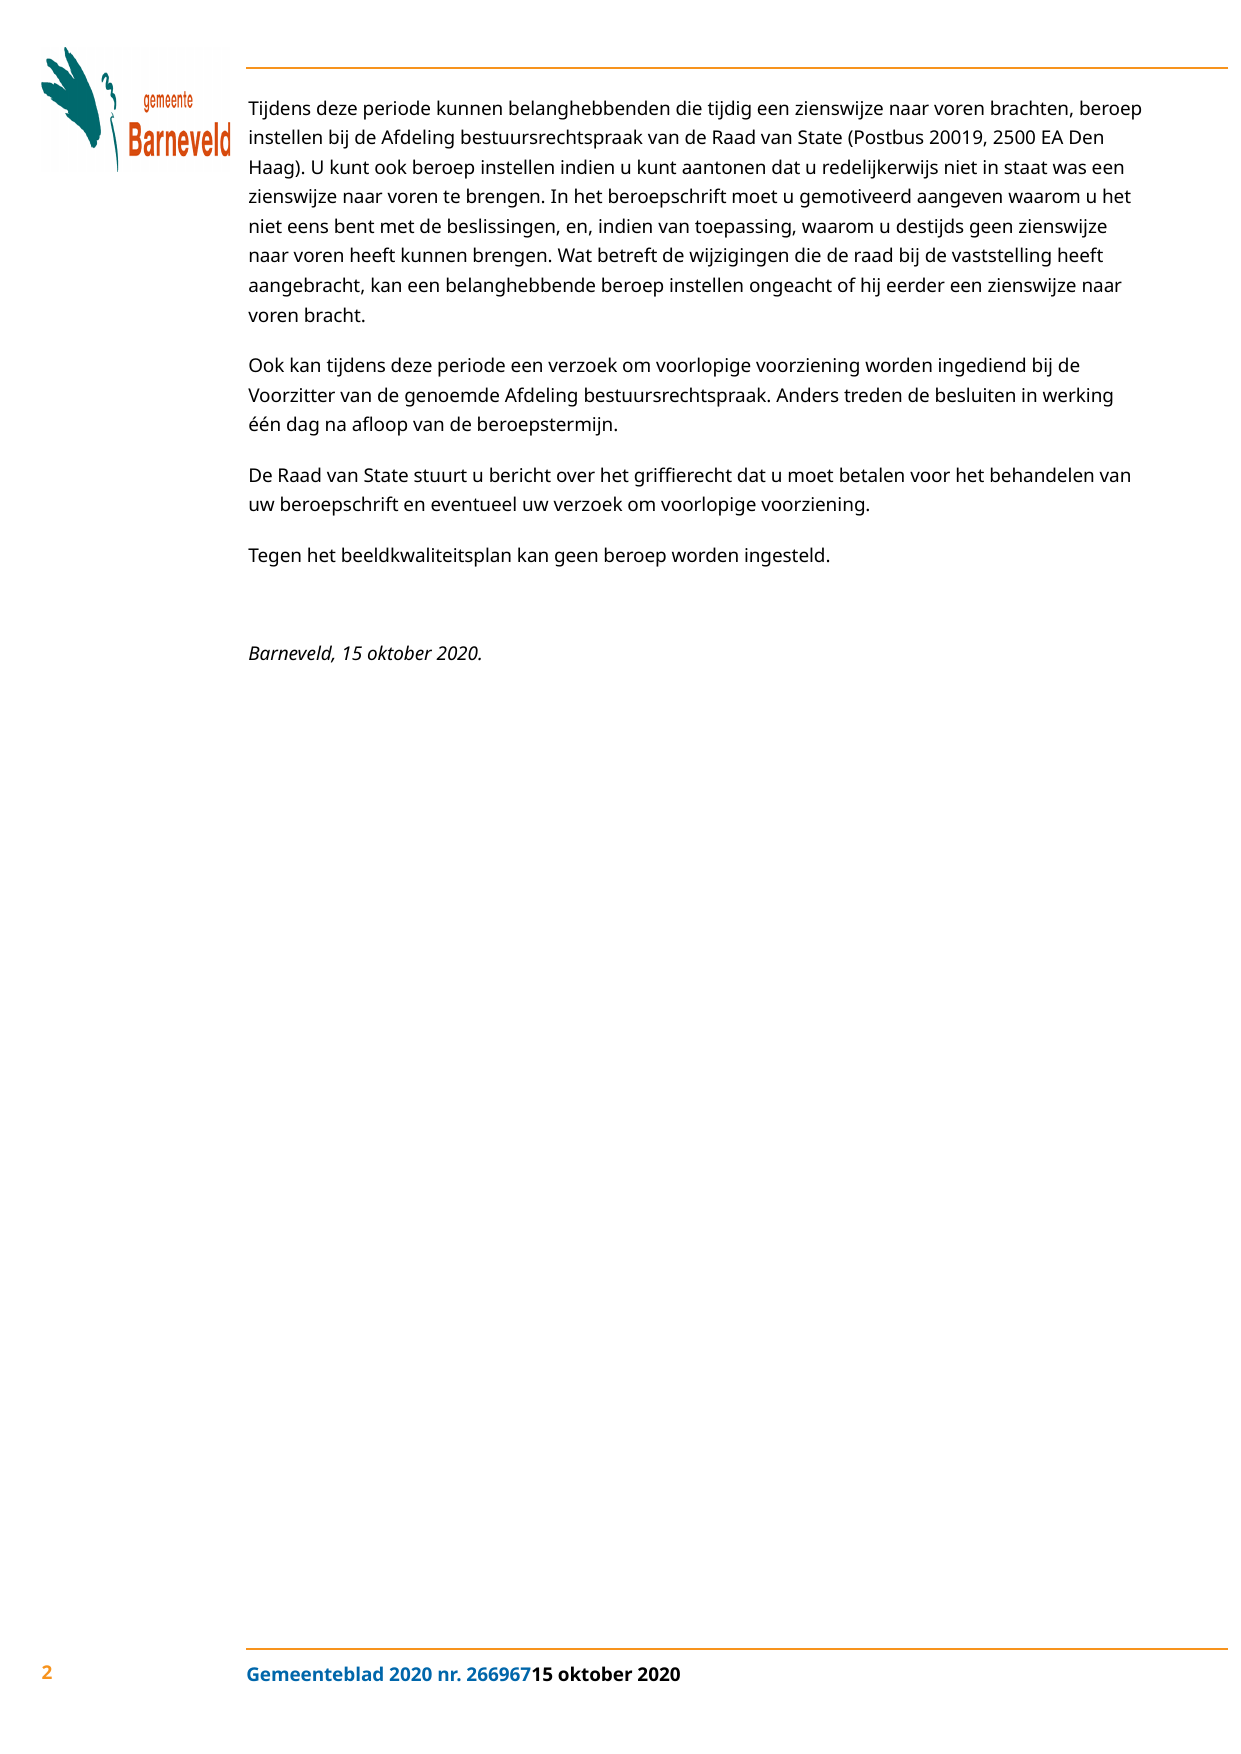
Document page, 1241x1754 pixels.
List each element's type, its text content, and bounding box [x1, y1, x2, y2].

text Ook kan tijdens deze periode een verzoek om voorlopige voorziening worden ingediend bij de Voorzitter van de genoemde Afdeling bestuursrechtspraak. Anders treden de besluiten in werking één dag na afloop van de beroepstermijn. [248, 352, 1152, 437]
text Tegen het beeldkwaliteitsplan kan geen beroep worden ingesteld. [248, 542, 1152, 568]
text Tijdens deze periode kunnen belanghebbenden die tijdig een zienswijze naar voren brachten, beroep instellen bij de Afdeling bestuursrechtspraak van de Raad van State (Postbus 20019, 2500 EA Den Haag). U kunt ook beroep instellen indien u kunt aantonen dat u redelijkerwijs niet in staat was een zienswijze naar voren te brengen. In het beroepschrift moet u gemotiveerd aangeven waarom u het niet eens bent met de beslissingen, en, indien van toepassing, waarom u destijds geen zienswijze naar voren heeft kunnen brengen. Wat betreft de wijzigingen die de raad bij de vaststelling heeft aangebracht, kan een belanghebbende beroep instellen ongeacht of hij eerder een zienswijze naar voren bracht. [248, 95, 1152, 328]
text Barneveld, 15 oktober 2020. [248, 640, 1152, 666]
text De Raad van State stuurt u bericht over het griffierecht dat u moet betalen voor het behandelen van uw beroepschrift en eventueel uw verzoek om voorlopige voorziening. [248, 462, 1152, 517]
picture [41, 47, 231, 172]
